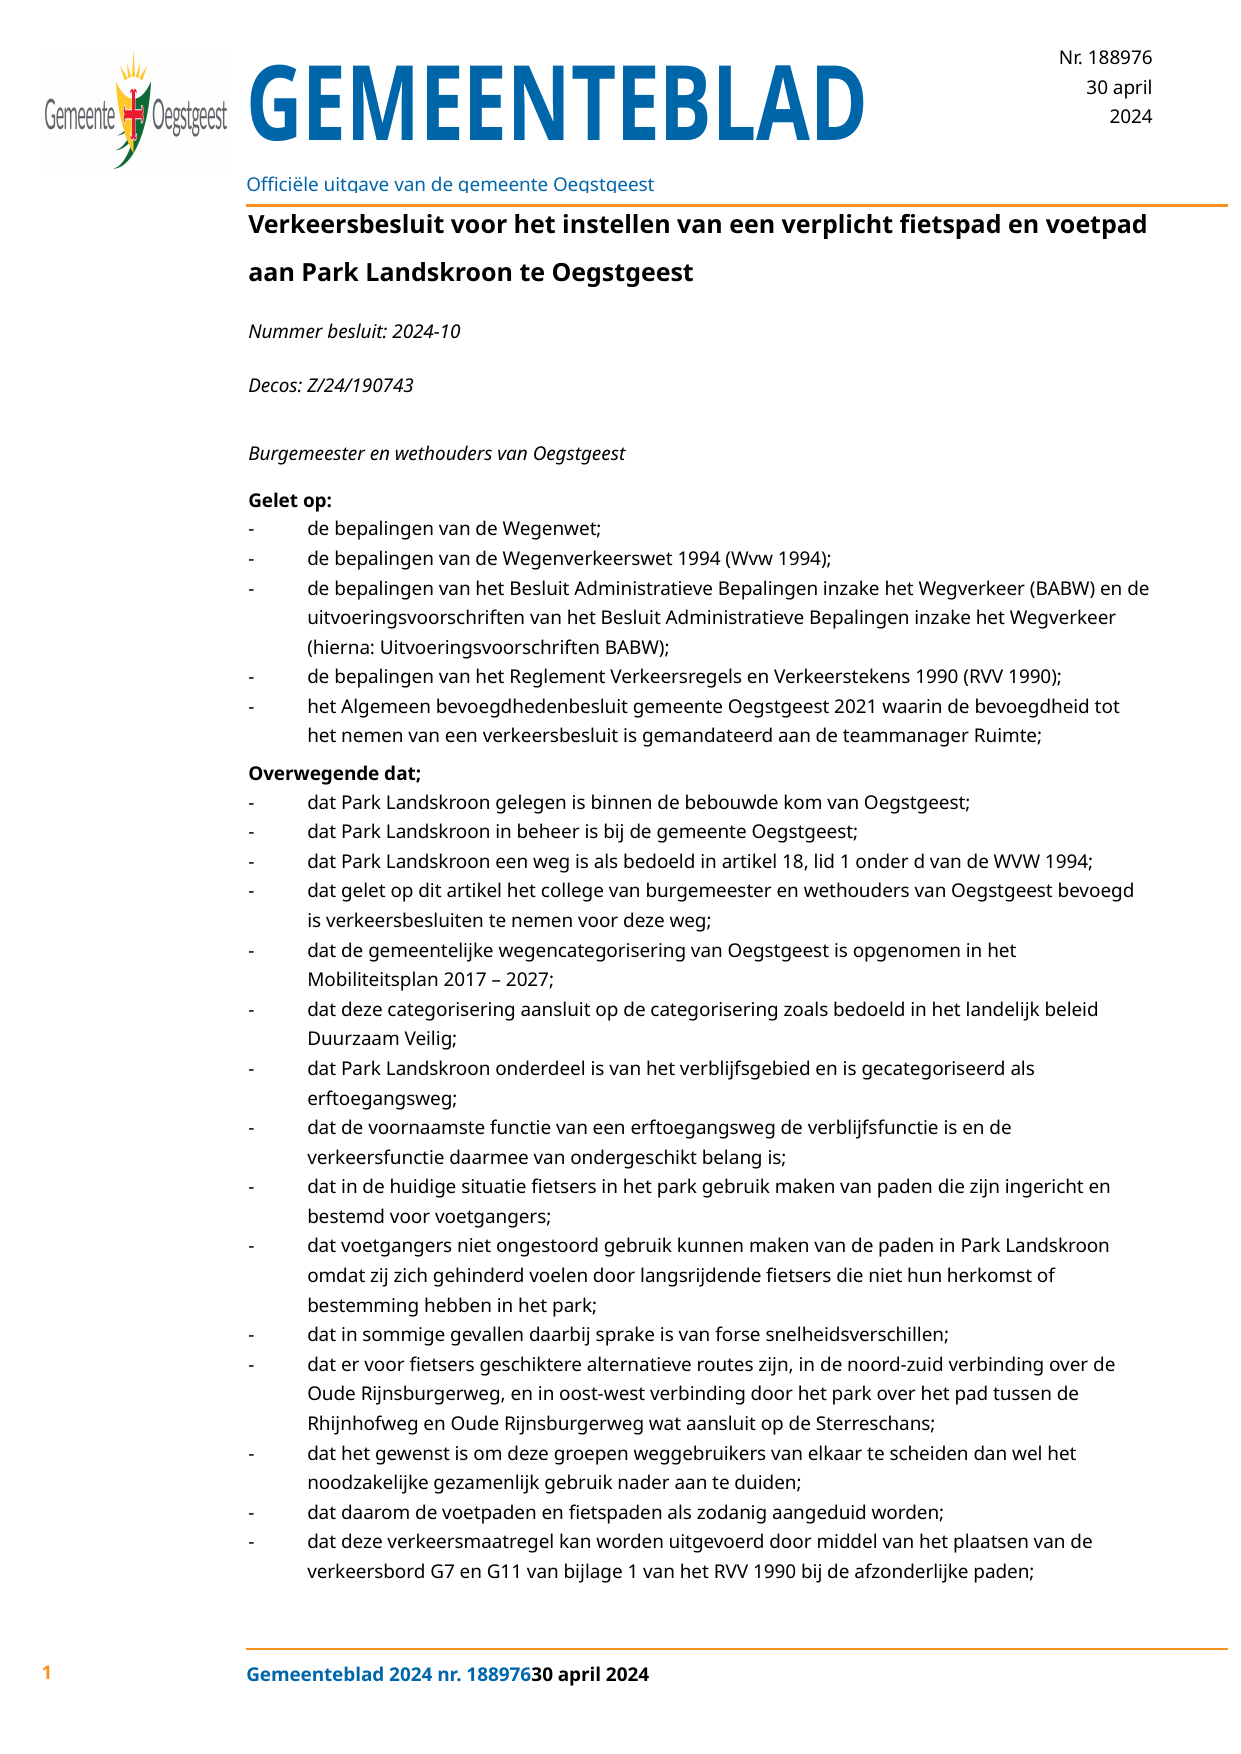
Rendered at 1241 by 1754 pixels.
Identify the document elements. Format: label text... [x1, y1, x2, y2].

list dat Park Landskroon onderdeel is van het verblijfsgebied en is gecategoriseerd als erftoegangsweg; [248, 1055, 1152, 1111]
list dat daarom de voetpaden en fietspaden als zodanig aangeduid worden; [248, 1499, 1152, 1525]
text Decos: Z/24/190743 [248, 372, 1152, 398]
list dat deze categorisering aansluit op de categorisering zoals bedoeld in het landelijk beleid Duurzaam Veilig; [248, 996, 1152, 1051]
list dat Park Landskroon gelegen is binnen de bebouwde kom van Oegstgeest; [248, 789, 1152, 815]
text Overwegende dat; [248, 761, 1152, 786]
picture [41, 47, 231, 172]
text Nummer besluit: 2024-10 [248, 318, 1152, 344]
list dat Park Landskroon in beheer is bij de gemeente Oegstgeest; [248, 818, 1152, 844]
list dat in sommige gevallen daarbij sprake is van forse snelheidsverschillen; [248, 1321, 1152, 1347]
list de bepalingen van het Besluit Administratieve Bepalingen inzake het Wegverkeer (BABW) en de uitvoeringsvoorschriften van het Besluit Administratieve Bepalingen inzake het Wegverkeer (hierna: Uitvoeringsvoorschriften BABW); [248, 575, 1152, 660]
list dat er voor fietsers geschiktere alternatieve routes zijn, in de noord-zuid verbinding over de Oude Rijnsburgerweg, en in oost-west verbinding door het park over het pad tussen de Rhijnhofweg en Oude Rijnsburgerweg wat aansluit op de Sterreschans; [248, 1351, 1152, 1436]
list dat de gemeentelijke wegencategorisering van Oegstgeest is opgenomen in het Mobiliteitsplan 2017 – 2027; [248, 937, 1152, 992]
list de bepalingen van de Wegenverkeerswet 1994 (Wvw 1994); [248, 545, 1152, 571]
list dat gelet op dit artikel het college van burgemeester en wethouders van Oegstgeest bevoegd is verkeersbesluiten te nemen voor deze weg; [248, 878, 1152, 933]
list de bepalingen van de Wegenwet; [248, 516, 1152, 541]
list dat de voornaamste functie van een erftoegangsweg de verblijfsfunctie is en de verkeersfunctie daarmee van ondergeschikt belang is; [248, 1114, 1152, 1170]
text Verkeersbesluit voor het instellen van een verplicht fietspad en voetpad aan Park Landskroon te Oegstgeest [248, 207, 1152, 288]
list het Algemeen bevoegdhedenbesluit gemeente Oegstgeest 2021 waarin de bevoegdheid tot het nemen van een verkeersbesluit is gemandateerd aan de teammanager Ruimte; [248, 693, 1152, 748]
text Burgemeester en wethouders van Oegstgeest [248, 440, 1152, 465]
list dat in de huidige situatie fietsers in het park gebruik maken van paden die zijn ingericht en bestemd voor voetgangers; [248, 1173, 1152, 1229]
list dat het gewenst is om deze groepen weggebruikers van elkaar te scheiden dan wel het noodzakelijke gezamenlijk gebruik nader aan te duiden; [248, 1440, 1152, 1495]
list dat Park Landskroon een weg is als bedoeld in artikel 18, lid 1 onder d van de WVW 1994; [248, 848, 1152, 874]
list de bepalingen van het Reglement Verkeersregels en Verkeerstekens 1990 (RVV 1990); [248, 663, 1152, 689]
list dat voetgangers niet ongestoord gebruik kunnen maken van de paden in Park Landskroon omdat zij zich gehinderd voelen door langsrijdende fietsers die niet hun herkomst of bestemming hebben in het park; [248, 1233, 1152, 1318]
list dat deze verkeersmaatregel kan worden uitgevoerd door middel van het plaatsen van de verkeersbord G7 en G11 van bijlage 1 van het RVV 1990 bij de afzonderlijke paden; [248, 1528, 1152, 1584]
text Gelet op: [248, 487, 1152, 513]
